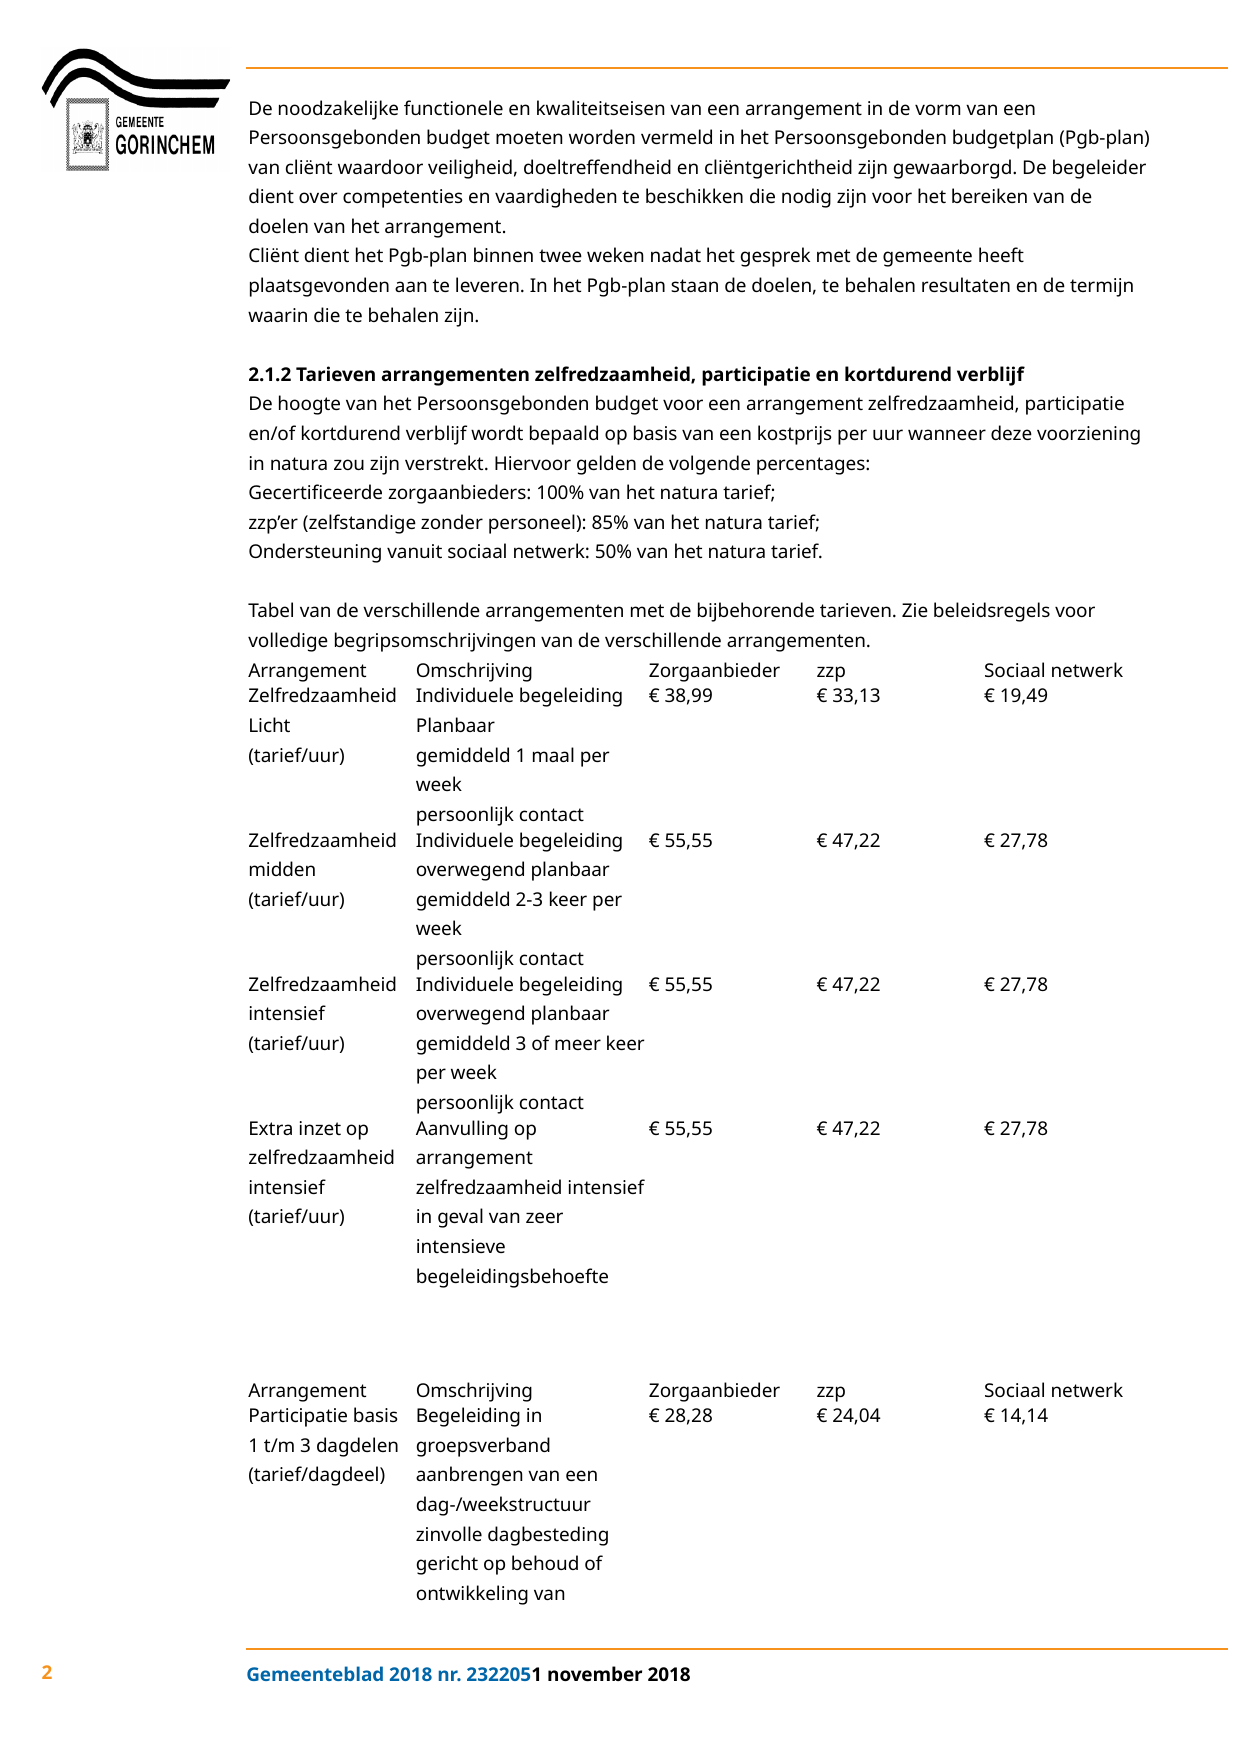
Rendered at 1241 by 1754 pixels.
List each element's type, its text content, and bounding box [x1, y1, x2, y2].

table_cell Individuele begeleiding overwegend planbaar gemiddeld 2-3 keer per week persoonlijk contact [416, 827, 649, 971]
table_cell Aanvulling op arrangement zelfredzaamheid intensief in geval van zeer intensieve begeleidingsbehoefte [416, 1115, 649, 1318]
table_cell Individuele begeleiding overwegend planbaar gemiddeld 3 of meer keer per week persoonlijk contact [416, 971, 649, 1115]
table_cell € 19,49 [984, 683, 1152, 827]
table_cell € 27,78 [984, 971, 1152, 1115]
table_cell € 47,22 [816, 1115, 984, 1318]
table_header Arrangement [248, 1377, 416, 1402]
table_header Sociaal netwerk [984, 1377, 1152, 1402]
table_cell € 28,28 [649, 1403, 816, 1606]
table_cell € 33,13 [816, 683, 984, 827]
table_cell [984, 1318, 1152, 1344]
table_cell € 38,99 [649, 683, 816, 827]
table_cell € 55,55 [649, 827, 816, 971]
text De hoogte van het Persoonsgebonden budget voor een arrangement zelfredzaamheid, participatie en/of kortdurend verblijf wordt bepaald op basis van een kostprijs per uur wanneer deze voorziening in natura zou zijn verstrekt. Hiervoor gelden de volgende percentages: [248, 391, 1152, 476]
table_header Arrangement [248, 657, 416, 683]
table_header Omschrijving [416, 657, 649, 683]
text Tabel van de verschillende arrangementen met de bijbehorende tarieven. Zie beleidsregels voor volledige begripsomschrijvingen van de verschillende arrangementen. [248, 598, 1152, 653]
table_cell € 55,55 [649, 971, 816, 1115]
text De noodzakelijke functionele en kwaliteitseisen van een arrangement in de vorm van een Persoonsgebonden budget moeten worden vermeld in het Persoonsgebonden budgetplan (Pgb-plan) van cliënt waardoor veiligheid, doeltreffendheid en cliëntgerichtheid zijn gewaarborgd. De begeleider dient over competenties en vaardigheden te beschikken die nodig zijn voor het bereiken van de doelen van het arrangement. [248, 95, 1152, 239]
table_cell € 47,22 [816, 971, 984, 1115]
table_cell Zelfredzaamheid Licht (tarief/uur) [248, 683, 416, 827]
table_cell € 47,22 [816, 827, 984, 971]
table_cell € 24,04 [816, 1403, 984, 1606]
table_cell Zelfredzaamheid midden (tarief/uur) [248, 827, 416, 971]
text 2.1.2 Tarieven arrangementen zelfredzaamheid, participatie en kortdurend verblijf [248, 361, 1152, 387]
picture [41, 47, 231, 172]
text zzp’er (zelfstandige zonder personeel): 85% van het natura tarief; [248, 509, 1152, 535]
table_cell Begeleiding in groepsverband aanbrengen van een dag-/weekstructuur zinvolle dagbesteding gericht op behoud of ontwikkeling van [416, 1403, 649, 1606]
table_header Omschrijving [416, 1377, 649, 1402]
table_header Zorgaanbieder [649, 657, 816, 683]
table_cell [416, 1318, 649, 1344]
table_header zzp [816, 657, 984, 683]
table_header Sociaal netwerk [984, 657, 1152, 683]
text Cliënt dient het Pgb-plan binnen twee weken nadat het gesprek met de gemeente heeft plaatsgevonden aan te leveren. In het Pgb-plan staan de doelen, te behalen resultaten en de termijn waarin die te behalen zijn. [248, 243, 1152, 328]
table_cell Individuele begeleiding Planbaar gemiddeld 1 maal per week persoonlijk contact [416, 683, 649, 827]
table_cell [816, 1318, 984, 1344]
table_header zzp [816, 1377, 984, 1402]
table_header Zorgaanbieder [649, 1377, 816, 1402]
text Ondersteuning vanuit sociaal netwerk: 50% van het natura tarief. [248, 538, 1152, 564]
table_cell € 27,78 [984, 1115, 1152, 1318]
text Gecertificeerde zorgaanbieders: 100% van het natura tarief; [248, 479, 1152, 505]
table_cell € 14,14 [984, 1403, 1152, 1606]
table_cell Participatie basis 1 t/m 3 dagdelen (tarief/dagdeel) [248, 1403, 416, 1606]
table_cell Zelfredzaamheid intensief (tarief/uur) [248, 971, 416, 1115]
table_cell [248, 1318, 416, 1344]
table_cell Extra inzet op zelfredzaamheid intensief (tarief/uur) [248, 1115, 416, 1318]
table_cell [649, 1318, 816, 1344]
table_cell € 27,78 [984, 827, 1152, 971]
table_cell € 55,55 [649, 1115, 816, 1318]
